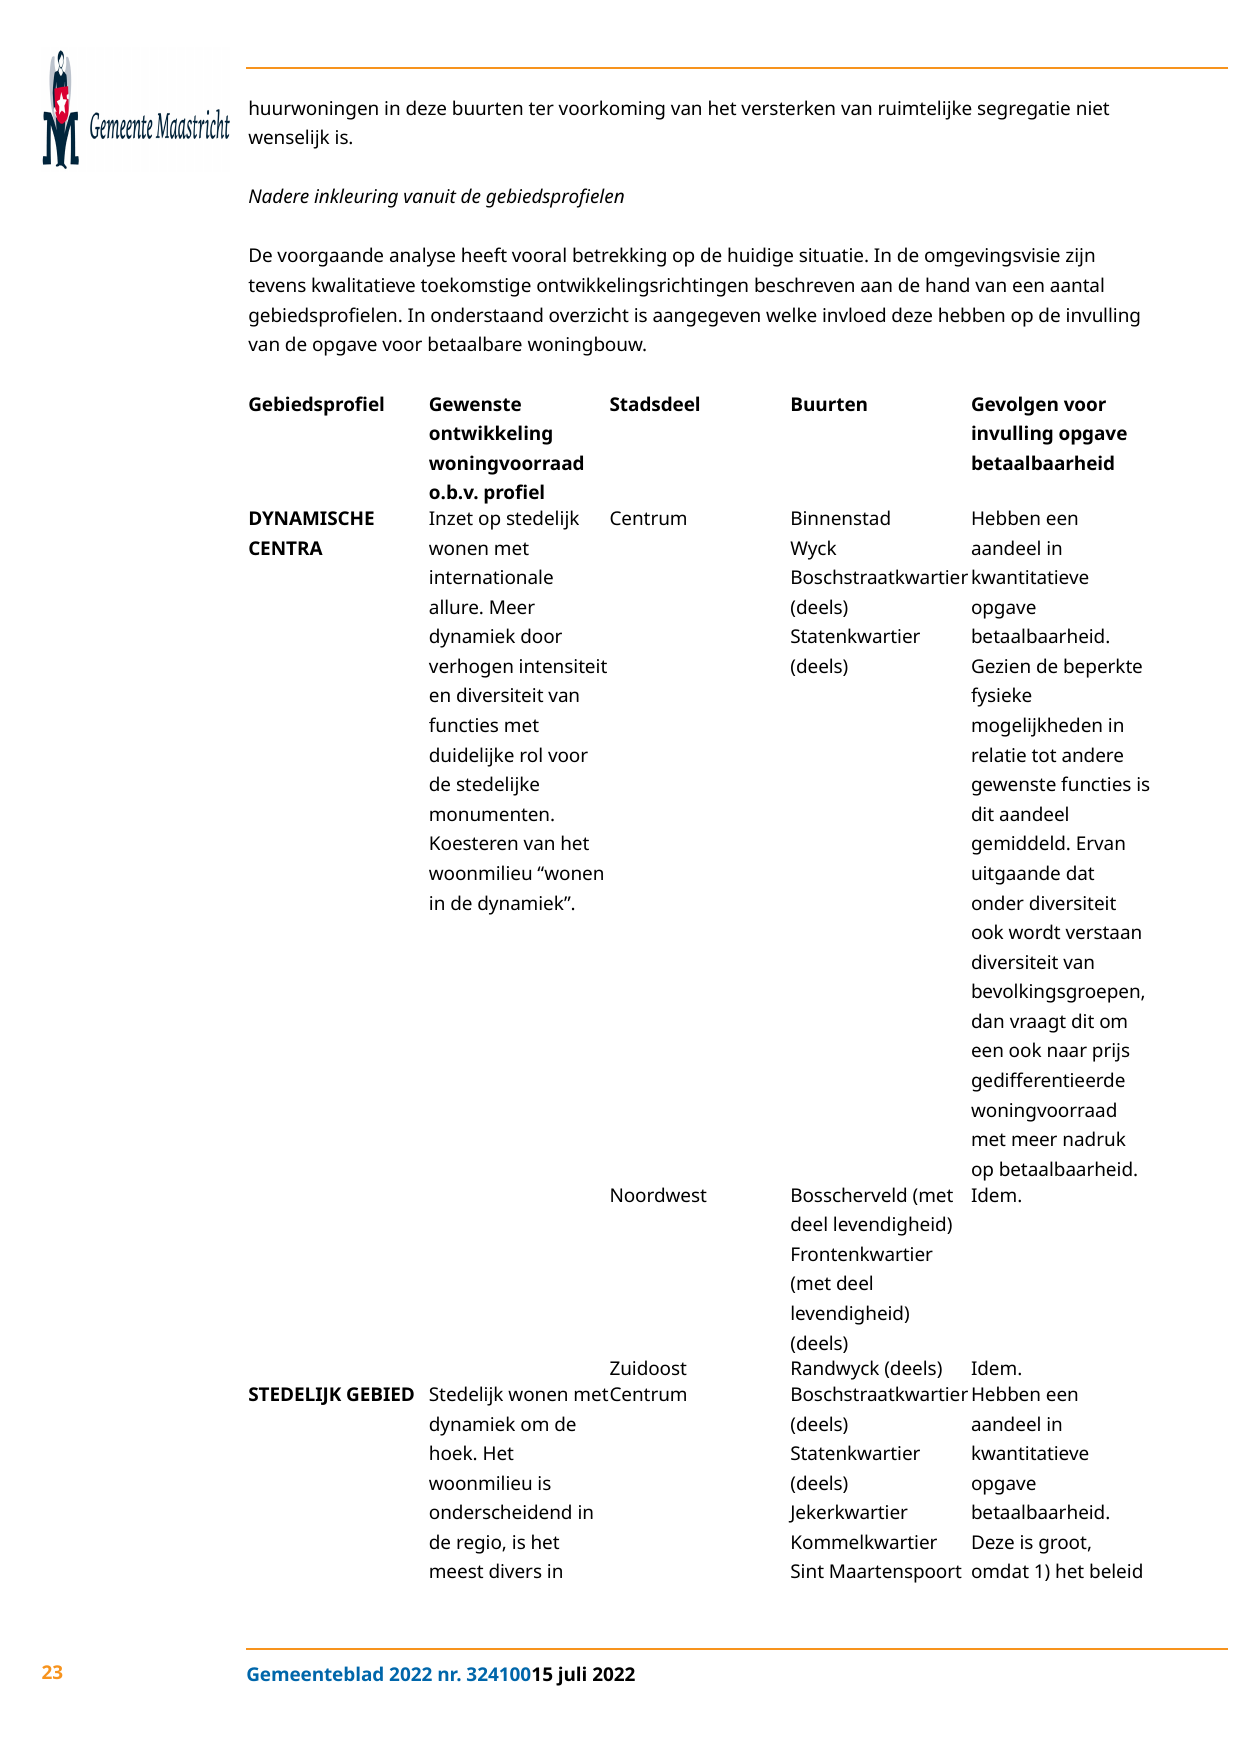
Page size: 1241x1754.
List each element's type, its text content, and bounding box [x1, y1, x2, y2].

picture [41, 47, 231, 172]
table_cell Idem. [971, 1355, 1152, 1381]
text huurwoningen in deze buurten ter voorkoming van het versterken van ruimtelijke segregatie niet wenselijk is. [248, 95, 1152, 150]
table_cell Hebben een aandeel in kwantitatieve opgave betaalbaarheid. Gezien de beperkte fysieke mogelijkheden in relatie tot andere gewenste functies is dit aandeel gemiddeld. Ervan uitgaande dat onder diversiteit ook wordt verstaan diversiteit van bevolkingsgroepen, dan vraagt dit om een ook naar prijs gedifferentieerde woningvoorraad met meer nadruk op betaalbaarheid. [971, 505, 1152, 1182]
table_cell Randwyck (deels) [790, 1355, 971, 1381]
table_cell STEDELIJK GEBIED [248, 1381, 429, 1584]
table_cell Hebben een aandeel in kwantitatieve opgave betaalbaarheid. Deze is groot, omdat 1) het beleid [971, 1381, 1152, 1584]
table_cell Stedelijk wonen met dynamiek om de hoek. Het woonmilieu is onderscheidend in de regio, is het meest divers in [429, 1381, 609, 1584]
text Nadere inkleuring vanuit de gebiedsprofielen [248, 183, 1152, 209]
text De voorgaande analyse heeft vooral betrekking op de huidige situatie. In de omgevingsvisie zijn tevens kwalitatieve toekomstige ontwikkelingsrichtingen beschreven aan de hand van een aantal gebiedsprofielen. In onderstaand overzicht is aangegeven welke invloed deze hebben op de invulling van de opgave voor betaalbare woningbouw. [248, 243, 1152, 357]
table_cell Idem. [971, 1182, 1152, 1355]
table_cell Bosscherveld (met deel levendigheid) Frontenkwartier (met deel levendigheid) (deels) [790, 1182, 971, 1355]
table_cell Noordwest [609, 1182, 790, 1355]
table_cell Boschstraatkwartier (deels) Statenkwartier (deels) Jekerkwartier Kommelkwartier Sint Maartenspoort [790, 1381, 971, 1584]
table_cell Centrum [609, 1381, 790, 1584]
table_cell Centrum [609, 505, 790, 1182]
table_cell Inzet op stedelijk wonen met internationale allure. Meer dynamiek door verhogen intensiteit en diversiteit van functies met duidelijke rol voor de stedelijke monumenten. Koesteren van het woonmilieu “wonen in de dynamiek”. [429, 505, 609, 1381]
table_header Stadsdeel [609, 391, 790, 505]
table_header Gewenste ontwikkeling woningvoorraad o.b.v. profiel [429, 391, 609, 505]
table_header Gevolgen voor invulling opgave betaalbaarheid [971, 391, 1152, 505]
table_header Gebiedsprofiel [248, 391, 429, 505]
table_cell Zuidoost [609, 1355, 790, 1381]
table_cell DYNAMISCHE CENTRA [248, 505, 429, 1381]
table_header Buurten [790, 391, 971, 505]
table_cell Binnenstad Wyck Boschstraatkwartier (deels) Statenkwartier (deels) [790, 505, 971, 1182]
